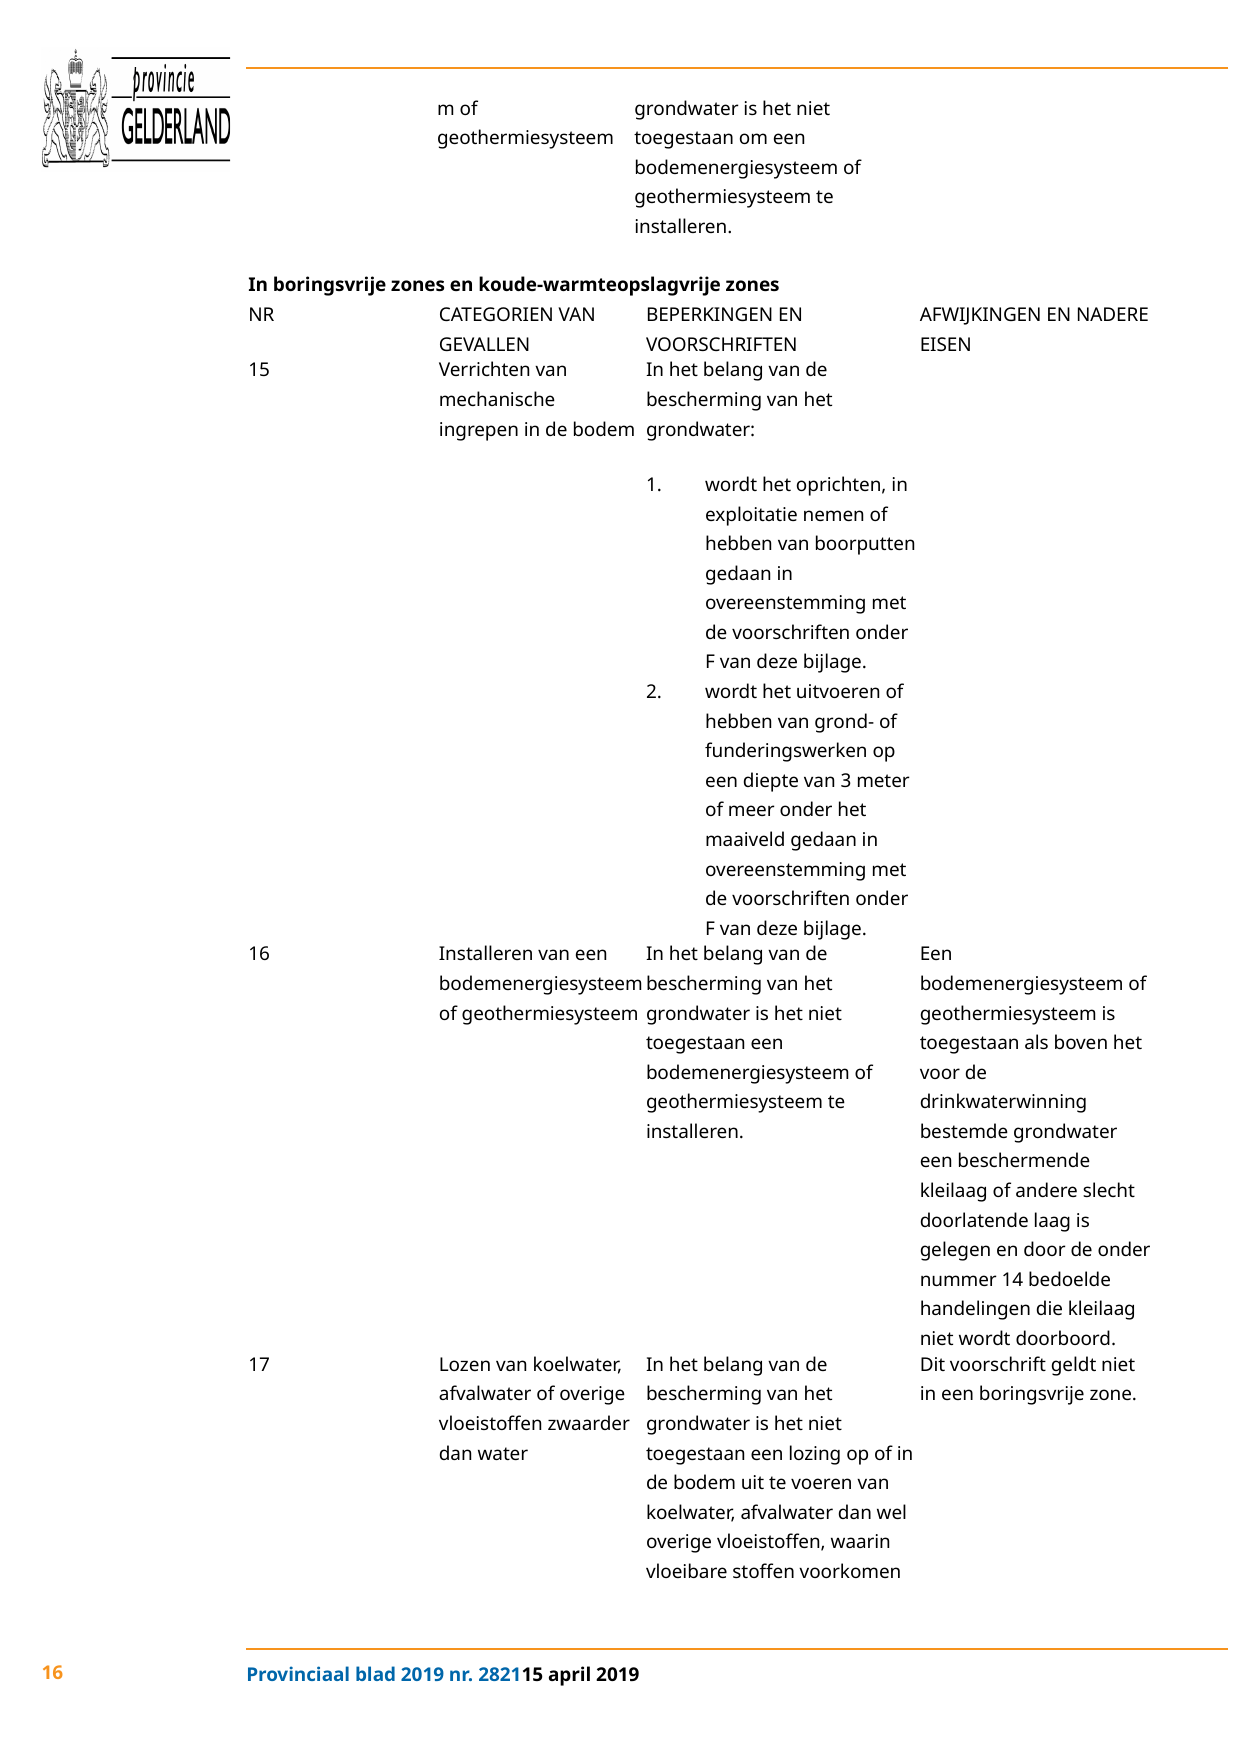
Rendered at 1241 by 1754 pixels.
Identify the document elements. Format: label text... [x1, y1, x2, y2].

table_cell [920, 471, 1152, 941]
table_cell [248, 95, 437, 239]
table_header CATEGORIEN VAN GEVALLEN [439, 301, 646, 357]
table_cell 17 [248, 1351, 439, 1584]
table_cell [930, 95, 1152, 239]
table_cell m of geothermiesysteem [437, 95, 634, 239]
table_cell Verrichten van mechanische ingrepen in de bodem [439, 357, 646, 471]
table_header NR [248, 301, 439, 357]
table_cell In het belang van de bescherming van het grondwater is het niet toegestaan een lozing op of in de bodem uit te voeren van koelwater, afvalwater dan wel overige vloeistoffen, waarin vloeibare stoffen voorkomen [646, 1351, 919, 1584]
text In boringsvrije zones en koude-warmteopslagvrije zones [248, 272, 1152, 297]
table_cell Lozen van koelwater, afvalwater of overige vloeistoffen zwaarder dan water [439, 1351, 646, 1584]
table_header AFWIJKINGEN EN NADERE EISEN [920, 301, 1152, 357]
table_cell 15 [248, 357, 439, 471]
table_cell [920, 357, 1152, 471]
table_cell 16 [248, 941, 439, 1351]
table_cell grondwater is het niet toegestaan om een bodemenergiesysteem of geothermiesysteem te installeren. [634, 95, 930, 239]
table_cell In het belang van de bescherming van het grondwater is het niet toegestaan een bodemenergiesysteem of geothermiesysteem te installeren. [646, 941, 919, 1351]
table_cell Een bodemenergiesysteem of geothermiesysteem is toegestaan als boven het voor de drinkwaterwinning bestemde grondwater een beschermende kleilaag of andere slecht doorlatende laag is gelegen en door de onder nummer 14 bedoelde handelingen die kleilaag niet wordt doorboord. [920, 941, 1152, 1351]
table_cell In het belang van de bescherming van het grondwater: [646, 357, 919, 471]
table_cell Installeren van een bodemenergiesysteem of geothermiesysteem [439, 941, 646, 1351]
table_cell [248, 471, 439, 941]
table_cell Dit voorschrift geldt niet in een boringsvrije zone. [920, 1351, 1152, 1584]
table_cell [439, 471, 646, 941]
table_cell wordt het oprichten, in exploitatie nemen of hebben van boorputten gedaan in overeenstemming met de voorschriften onder F van deze bijlage. wordt het uitvoeren of hebben van grond- of funderingswerken op een diepte van 3 meter of meer onder het maaiveld gedaan in overeenstemming met de voorschriften onder F van deze bijlage. [646, 471, 919, 941]
table_header BEPERKINGEN EN VOORSCHRIFTEN [646, 301, 919, 357]
picture [41, 47, 231, 172]
